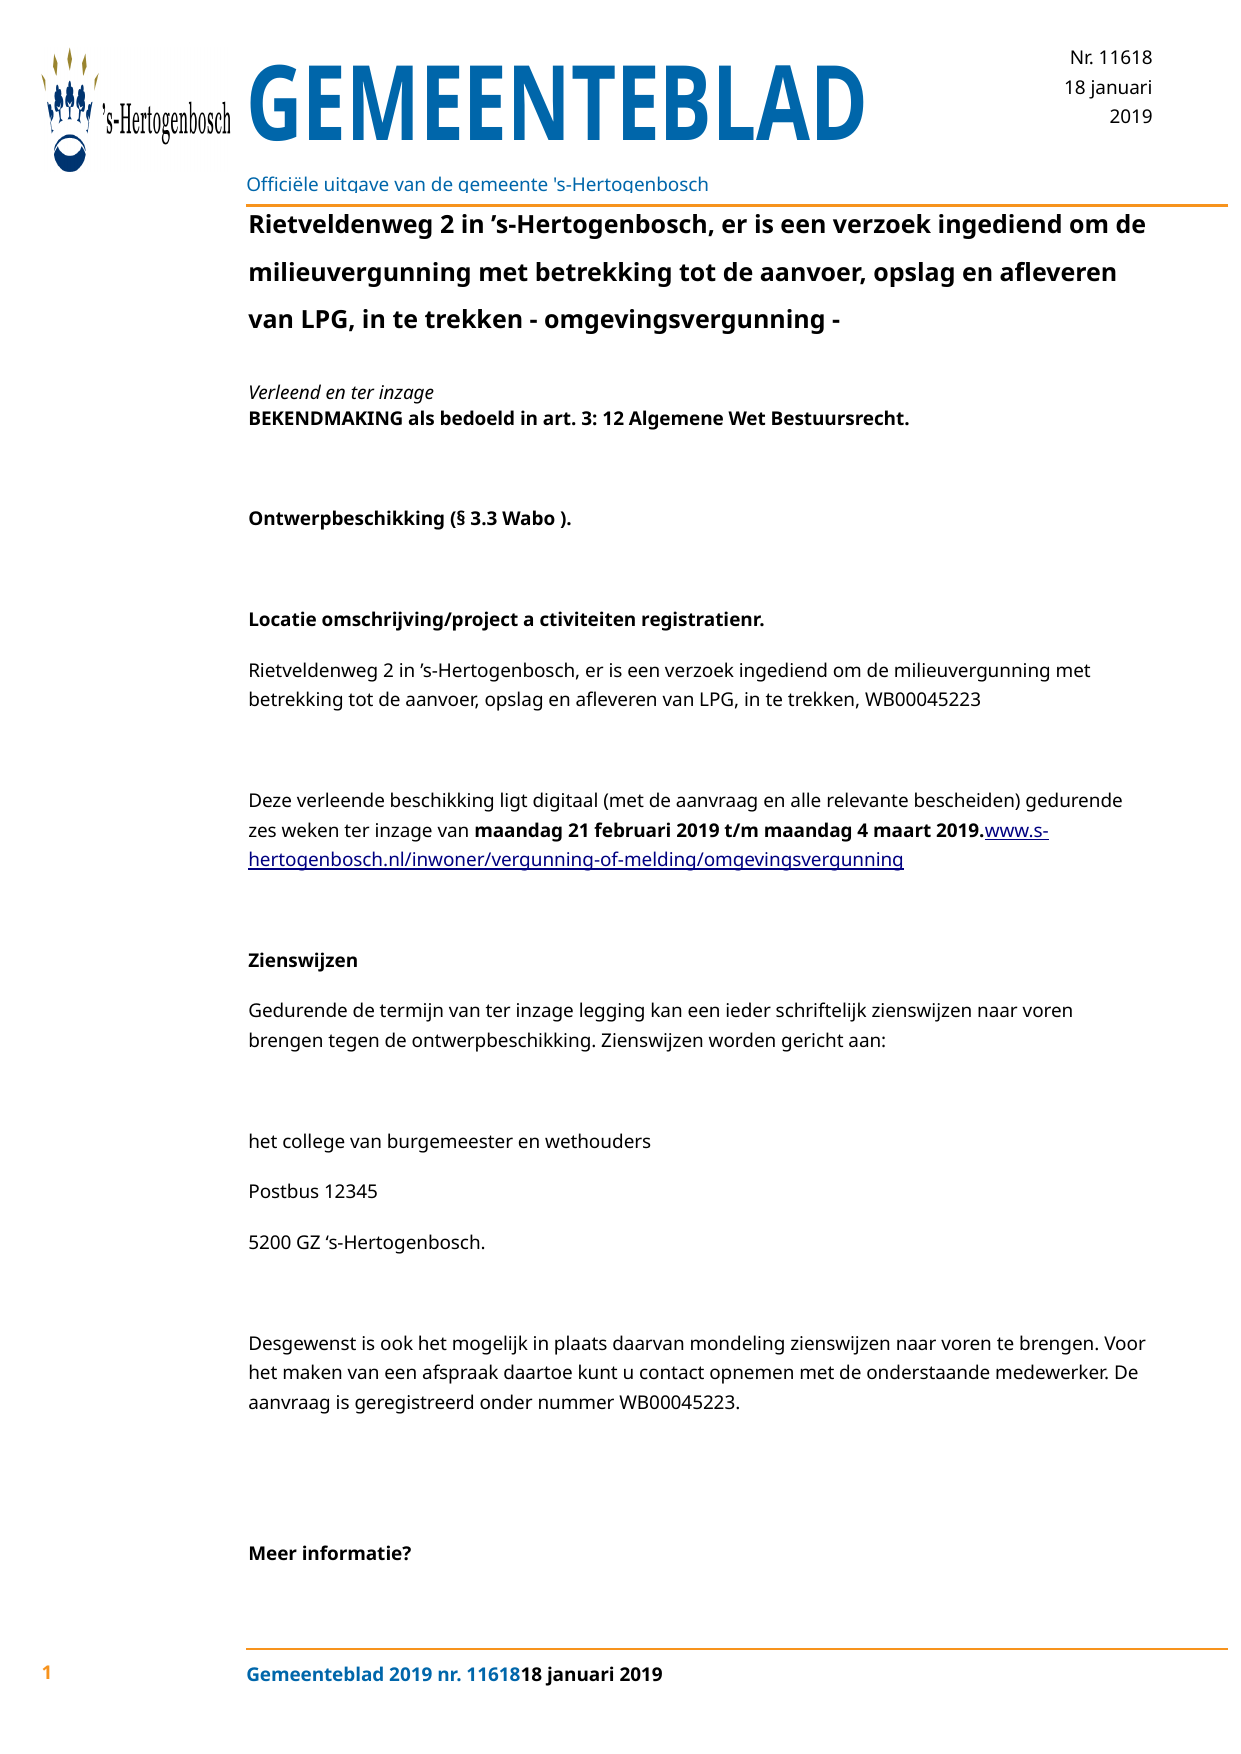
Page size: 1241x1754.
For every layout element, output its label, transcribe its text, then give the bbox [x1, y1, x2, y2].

text Rietveldenweg 2 in ’s-Hertogenbosch, er is een verzoek ingediend om de milieuvergunning met betrekking tot de aanvoer, opslag en afleveren van LPG, in te trekken, WB00045223 [248, 657, 1152, 712]
text Rietveldenweg 2 in ’s-Hertogenbosch, er is een verzoek ingediend om de milieuvergunning met betrekking tot de aanvoer, opslag en afleveren van LPG, in te trekken - omgevingsvergunning - [248, 207, 1152, 336]
text Verleend en ter inzage [248, 379, 1152, 405]
text het college van burgemeester en wethouders [248, 1128, 1152, 1154]
text Ontwerpbeschikking (§ 3.3 Wabo ). [248, 506, 1152, 531]
text Zienswijzen [248, 947, 1152, 973]
text Gedurende de termijn van ter inzage legging kan een ieder schriftelijk zienswijzen naar voren brengen tegen de ontwerpbeschikking. Zienswijzen worden gericht aan: [248, 998, 1152, 1053]
text Desgewenst is ook het mogelijk in plaats daarvan mondeling zienswijzen naar voren te brengen. Voor het maken van een afspraak daartoe kunt u contact opnemen met de onderstaande medewerker. De aanvraag is geregistreerd onder nummer WB00045223. [248, 1330, 1152, 1415]
text Postbus 12345 [248, 1178, 1152, 1204]
text 5200 GZ ‘s-Hertogenbosch. [248, 1229, 1152, 1255]
text Locatie omschrijving/project a ctiviteiten registratienr. [248, 606, 1152, 632]
text BEKENDMAKING als bedoeld in art. 3: 12 Algemene Wet Bestuursrecht. [248, 405, 1152, 431]
text Meer informatie? [248, 1540, 1152, 1566]
text Deze verleende beschikking ligt digitaal (met de aanvraag en alle relevante bescheiden) gedurende zes weken ter inzage van maandag 21 februari 2019 t/m maandag 4 maart 2019.www.s-hertogenbosch.nl/inwoner/vergunning-of-melding/omgevingsvergunning [248, 787, 1152, 872]
picture [41, 47, 231, 172]
